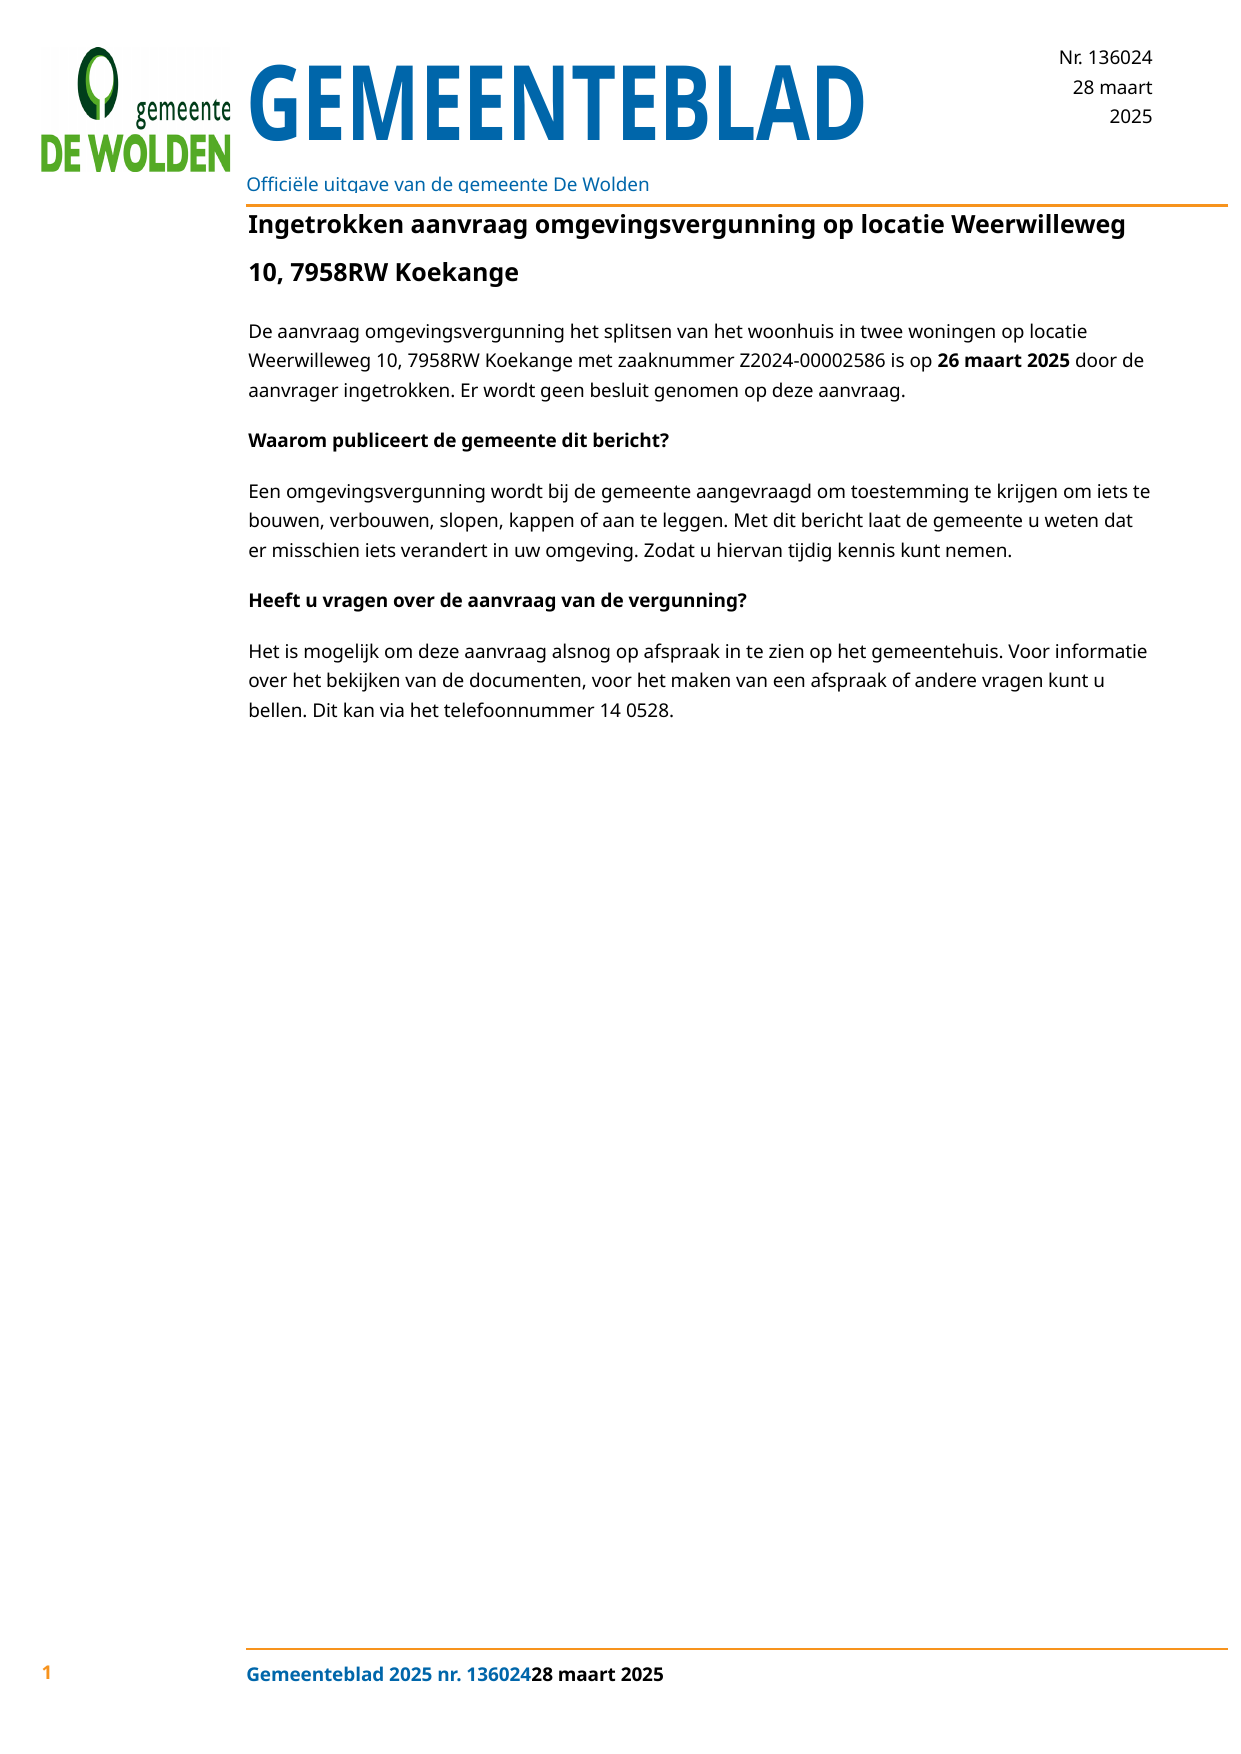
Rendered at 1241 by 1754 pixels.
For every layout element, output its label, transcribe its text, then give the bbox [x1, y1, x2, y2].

text Heeft u vragen over de aanvraag van de vergunning? [248, 587, 1152, 613]
text Ingetrokken aanvraag omgevingsvergunning op locatie Weerwilleweg 10, 7958RW Koekange [248, 207, 1152, 288]
text Een omgevingsvergunning wordt bij de gemeente aangevraagd om toestemming te krijgen om iets te bouwen, verbouwen, slopen, kappen of aan te leggen. Met dit bericht laat de gemeente u weten dat er misschien iets verandert in uw omgeving. Zodat u hiervan tijdig kennis kunt nemen. [248, 478, 1152, 563]
text Waarom publiceert de gemeente dit bericht? [248, 427, 1152, 453]
text De aanvraag omgevingsvergunning het splitsen van het woonhuis in twee woningen op locatie Weerwilleweg 10, 7958RW Koekange met zaaknummer Z2024-00002586 is op 26 maart 2025 door de aanvrager ingetrokken. Er wordt geen besluit genomen op deze aanvraag. [248, 318, 1152, 403]
text Het is mogelijk om deze aanvraag alsnog op afspraak in te zien op het gemeentehuis. Voor informatie over het bekijken van de documenten, voor het maken van een afspraak of andere vragen kunt u bellen. Dit kan via het telefoonnummer 14 0528. [248, 638, 1152, 723]
picture [41, 47, 231, 172]
